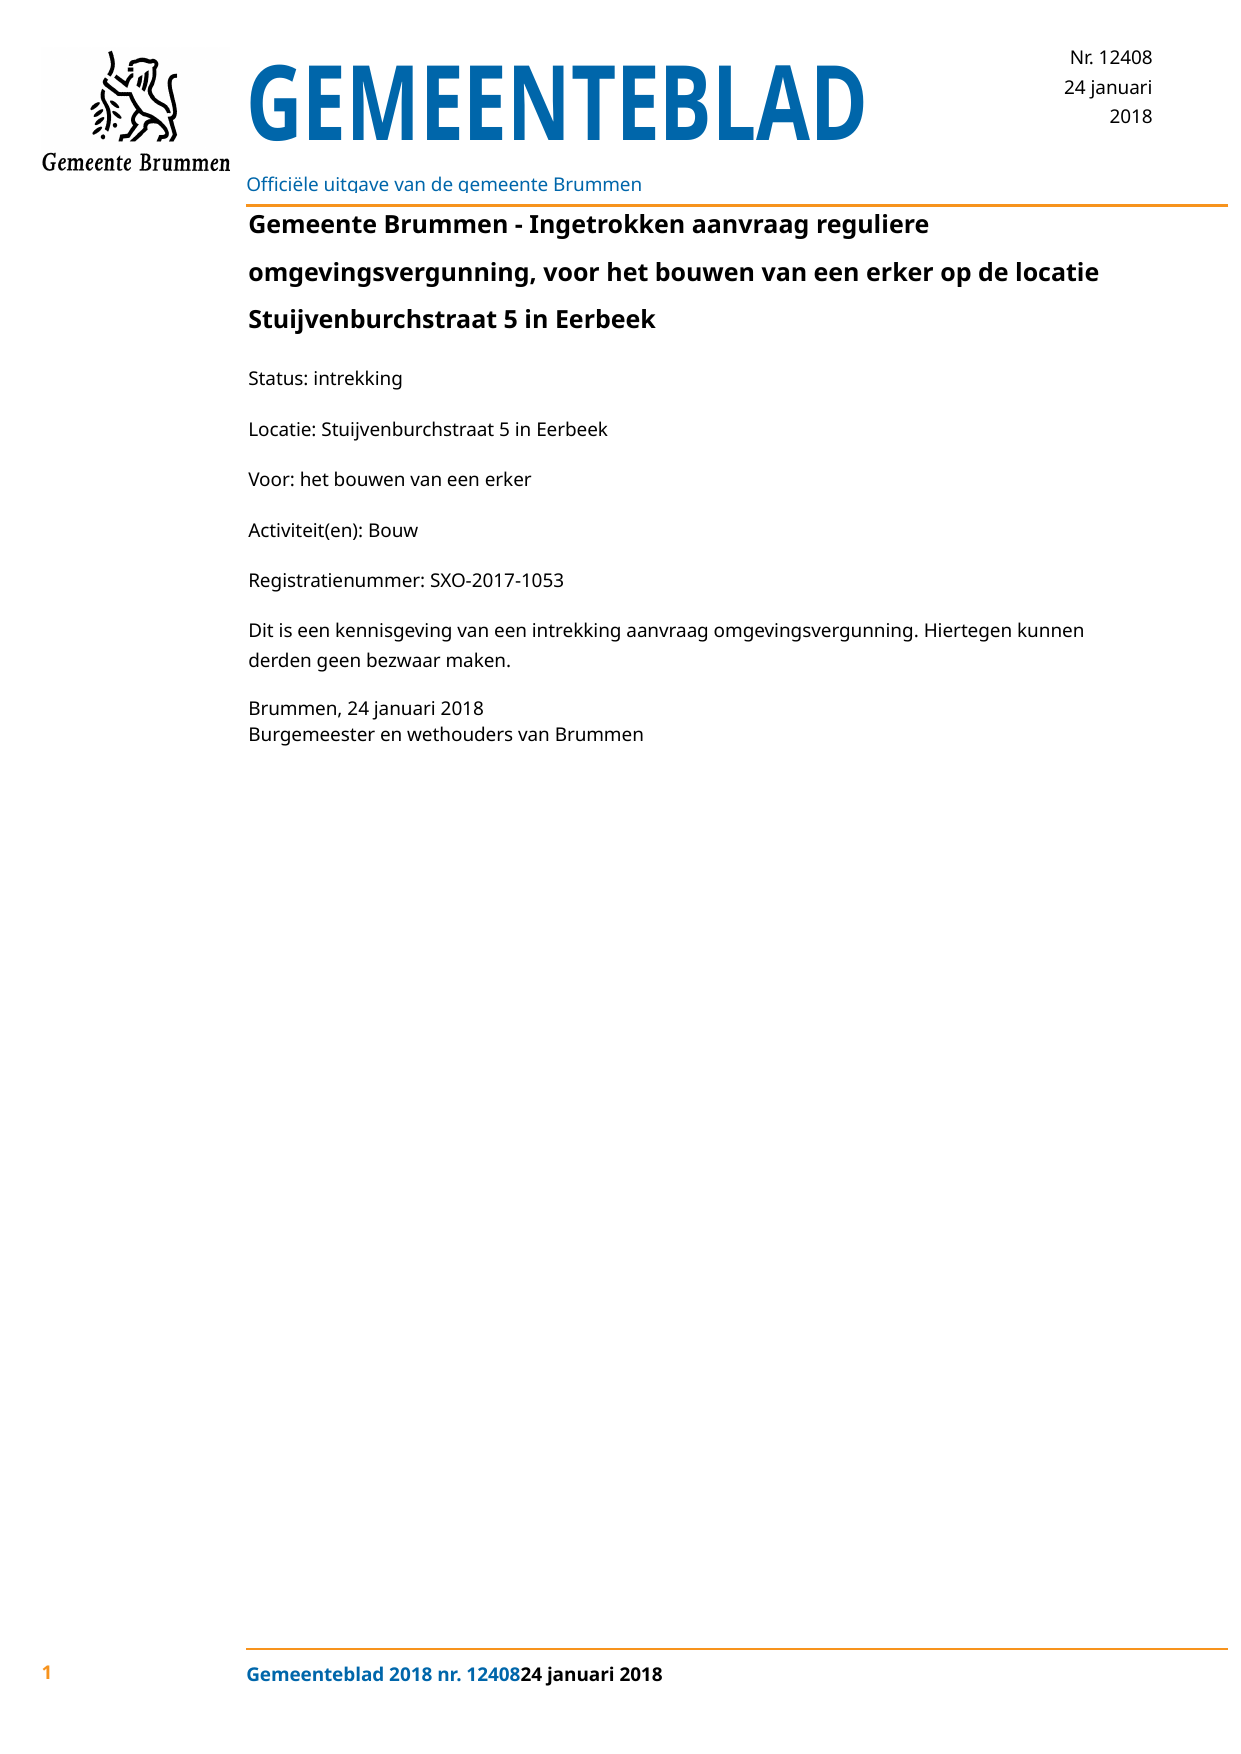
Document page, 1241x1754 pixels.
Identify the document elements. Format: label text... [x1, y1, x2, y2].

text Gemeente Brummen - Ingetrokken aanvraag reguliere omgevingsvergunning, voor het bouwen van een erker op de locatie Stuijvenburchstraat 5 in Eerbeek [248, 207, 1152, 336]
text Status: intrekking [248, 366, 1152, 391]
text Brummen, 24 januari 2018 [248, 695, 1152, 721]
text Locatie: Stuijvenburchstraat 5 in Eerbeek [248, 416, 1152, 442]
text Burgemeester en wethouders van Brummen [248, 721, 1152, 746]
text Dit is een kennisgeving van een intrekking aanvraag omgevingsvergunning. Hiertegen kunnen derden geen bezwaar maken. [248, 618, 1152, 673]
text Activiteit(en): Bouw [248, 517, 1152, 542]
text Registratienummer: SXO-2017-1053 [248, 567, 1152, 593]
picture [41, 47, 231, 172]
text Voor: het bouwen van een erker [248, 466, 1152, 492]
